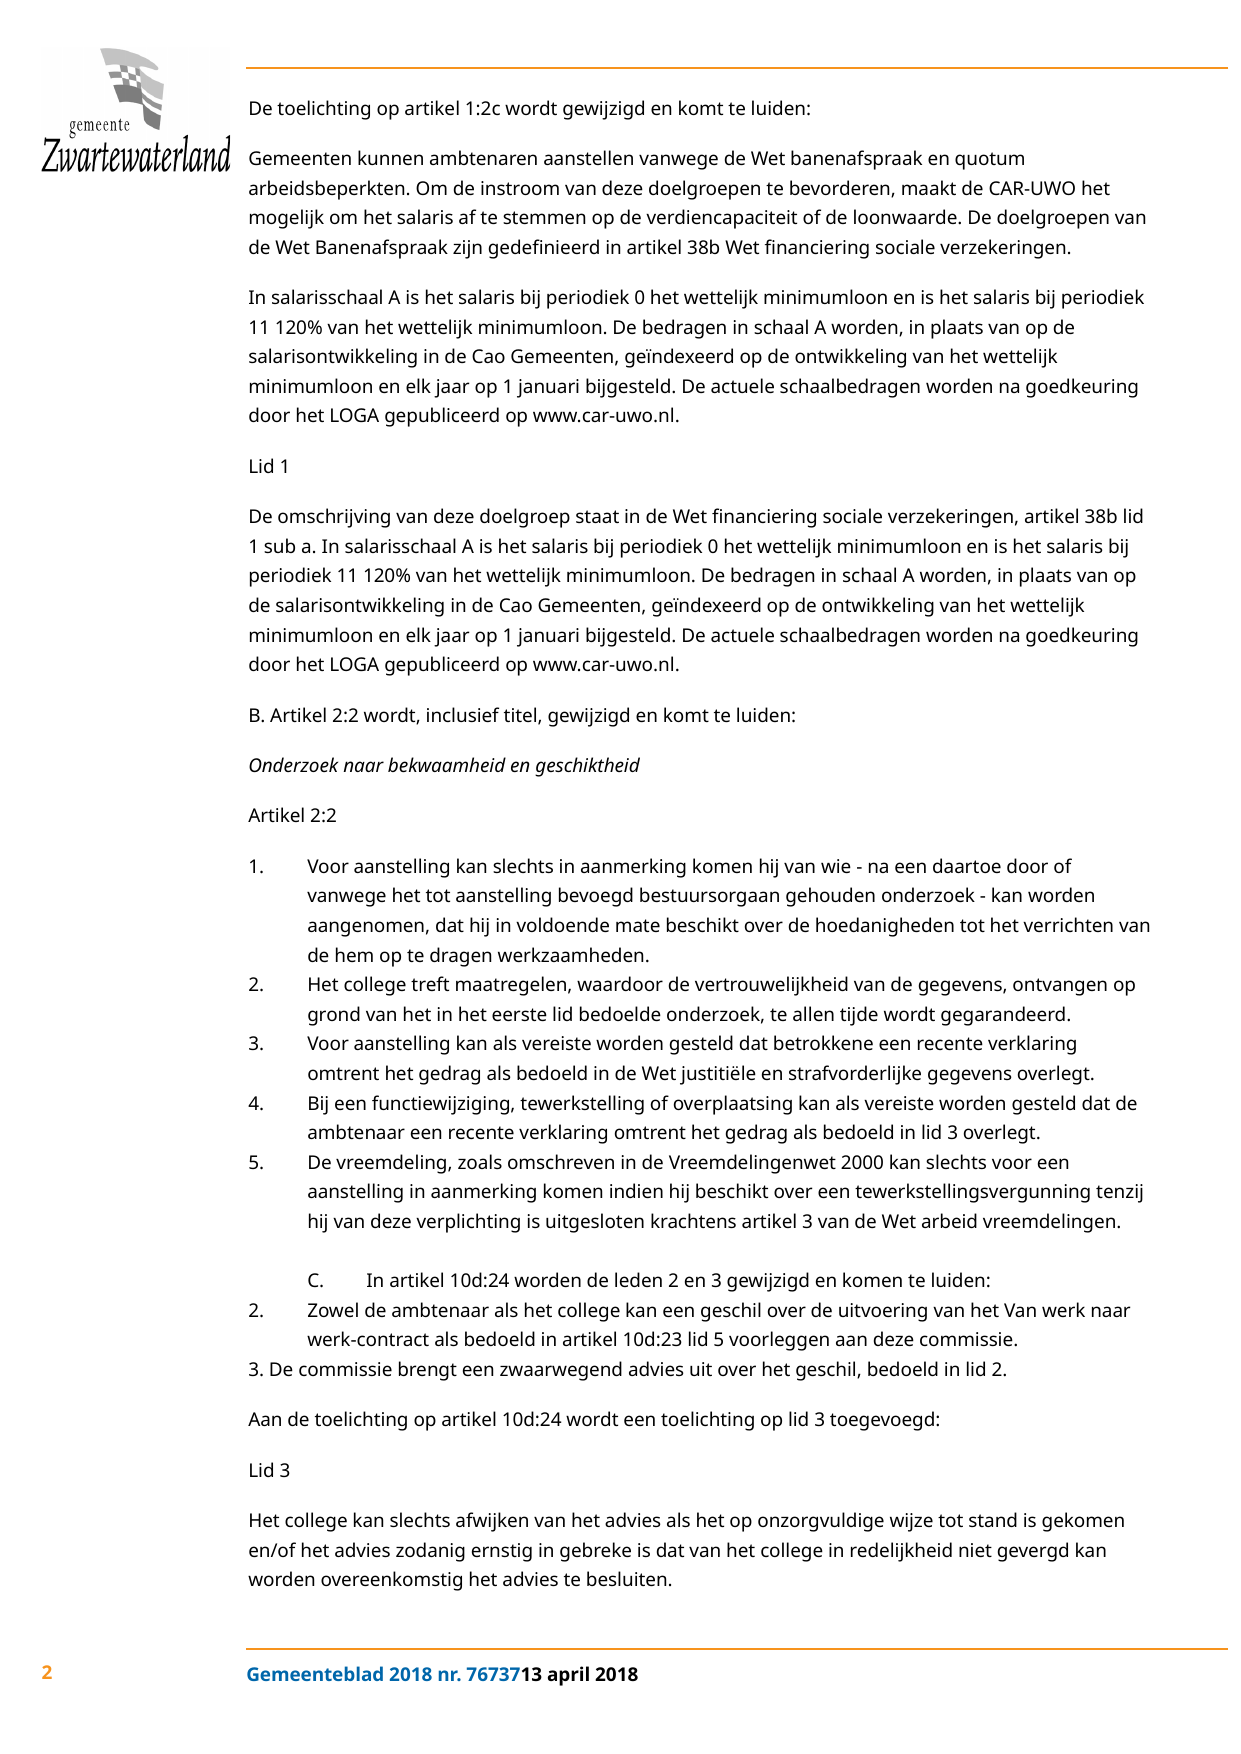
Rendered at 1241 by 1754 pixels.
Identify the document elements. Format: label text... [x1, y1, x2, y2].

text Lid 1 [248, 453, 1152, 479]
list Zowel de ambtenaar als het college kan een geschil over de uitvoering van het Van werk naar werk-contract als bedoeld in artikel 10d:23 lid 5 voorleggen aan deze commissie. [248, 1297, 1152, 1352]
list De vreemdeling, zoals omschreven in de Vreemdelingenwet 2000 kan slechts voor een aanstelling in aanmerking komen indien hij beschikt over een tewerkstellingsvergunning tenzij hij van deze verplichting is uitgesloten krachtens artikel 3 van de Wet arbeid vreemdelingen. [248, 1149, 1152, 1234]
text Het college kan slechts afwijken van het advies als het op onzorgvuldige wijze tot stand is gekomen en/of het advies zodanig ernstig in gebreke is dat van het college in redelijkheid niet gevergd kan worden overeenkomstig het advies te besluiten. [248, 1507, 1152, 1592]
text B. Artikel 2:2 wordt, inclusief titel, gewijzigd en komt te luiden: [248, 702, 1152, 728]
list Voor aanstelling kan als vereiste worden gesteld dat betrokkene een recente verklaring omtrent het gedrag als bedoeld in de Wet justitiële en strafvorderlijke gegevens overlegt. [248, 1031, 1152, 1086]
text Aan de toelichting op artikel 10d:24 wordt een toelichting op lid 3 toegevoegd: [248, 1406, 1152, 1432]
list In artikel 10d:24 worden de leden 2 en 3 gewijzigd en komen te luiden: [307, 1267, 1152, 1293]
list Het college treft maatregelen, waardoor de vertrouwelijkheid van de gegevens, ontvangen op grond van het in het eerste lid bedoelde onderzoek, te allen tijde wordt gegarandeerd. [248, 971, 1152, 1027]
text De toelichting op artikel 1:2c wordt gewijzigd en komt te luiden: [248, 95, 1152, 121]
text Onderzoek naar bekwaamheid en geschiktheid [248, 752, 1152, 778]
list Bij een functiewijziging, tewerkstelling of overplaatsing kan als vereiste worden gesteld dat de ambtenaar een recente verklaring omtrent het gedrag als bedoeld in lid 3 overlegt. [248, 1090, 1152, 1145]
picture [41, 47, 231, 172]
list Voor aanstelling kan slechts in aanmerking komen hij van wie - na een daartoe door of vanwege het tot aanstelling bevoegd bestuursorgaan gehouden onderzoek - kan worden aangenomen, dat hij in voldoende mate beschikt over de hoedanigheden tot het verrichten van de hem op te dragen werkzaamheden. [248, 853, 1152, 968]
text Gemeenten kunnen ambtenaren aanstellen vanwege de Wet banenafspraak en quotum arbeidsbeperkten. Om de instroom van deze doelgroepen te bevorderen, maakt de CAR-UWO het mogelijk om het salaris af te stemmen op de verdiencapaciteit of de loonwaarde. De doelgroepen van de Wet Banenafspraak zijn gedefinieerd in artikel 38b Wet financiering sociale verzekeringen. [248, 145, 1152, 260]
text De omschrijving van deze doelgroep staat in de Wet financiering sociale verzekeringen, artikel 38b lid 1 sub a. In salarisschaal A is het salaris bij periodiek 0 het wettelijk minimumloon en is het salaris bij periodiek 11 120% van het wettelijk minimumloon. De bedragen in schaal A worden, in plaats van op de salarisontwikkeling in de Cao Gemeenten, geïndexeerd op de ontwikkeling van het wettelijk minimumloon en elk jaar op 1 januari bijgesteld. De actuele schaalbedragen worden na goedkeuring door het LOGA gepubliceerd op www.car-uwo.nl. [248, 503, 1152, 677]
text Lid 3 [248, 1457, 1152, 1483]
text In salarisschaal A is het salaris bij periodiek 0 het wettelijk minimumloon en is het salaris bij periodiek 11 120% van het wettelijk minimumloon. De bedragen in schaal A worden, in plaats van op de salarisontwikkeling in de Cao Gemeenten, geïndexeerd op de ontwikkeling van het wettelijk minimumloon en elk jaar op 1 januari bijgesteld. De actuele schaalbedragen worden na goedkeuring door het LOGA gepubliceerd op www.car-uwo.nl. [248, 284, 1152, 428]
text Artikel 2:2 [248, 803, 1152, 828]
text 3. De commissie brengt een zwaarwegend advies uit over het geschil, bedoeld in lid 2. [248, 1356, 1152, 1382]
